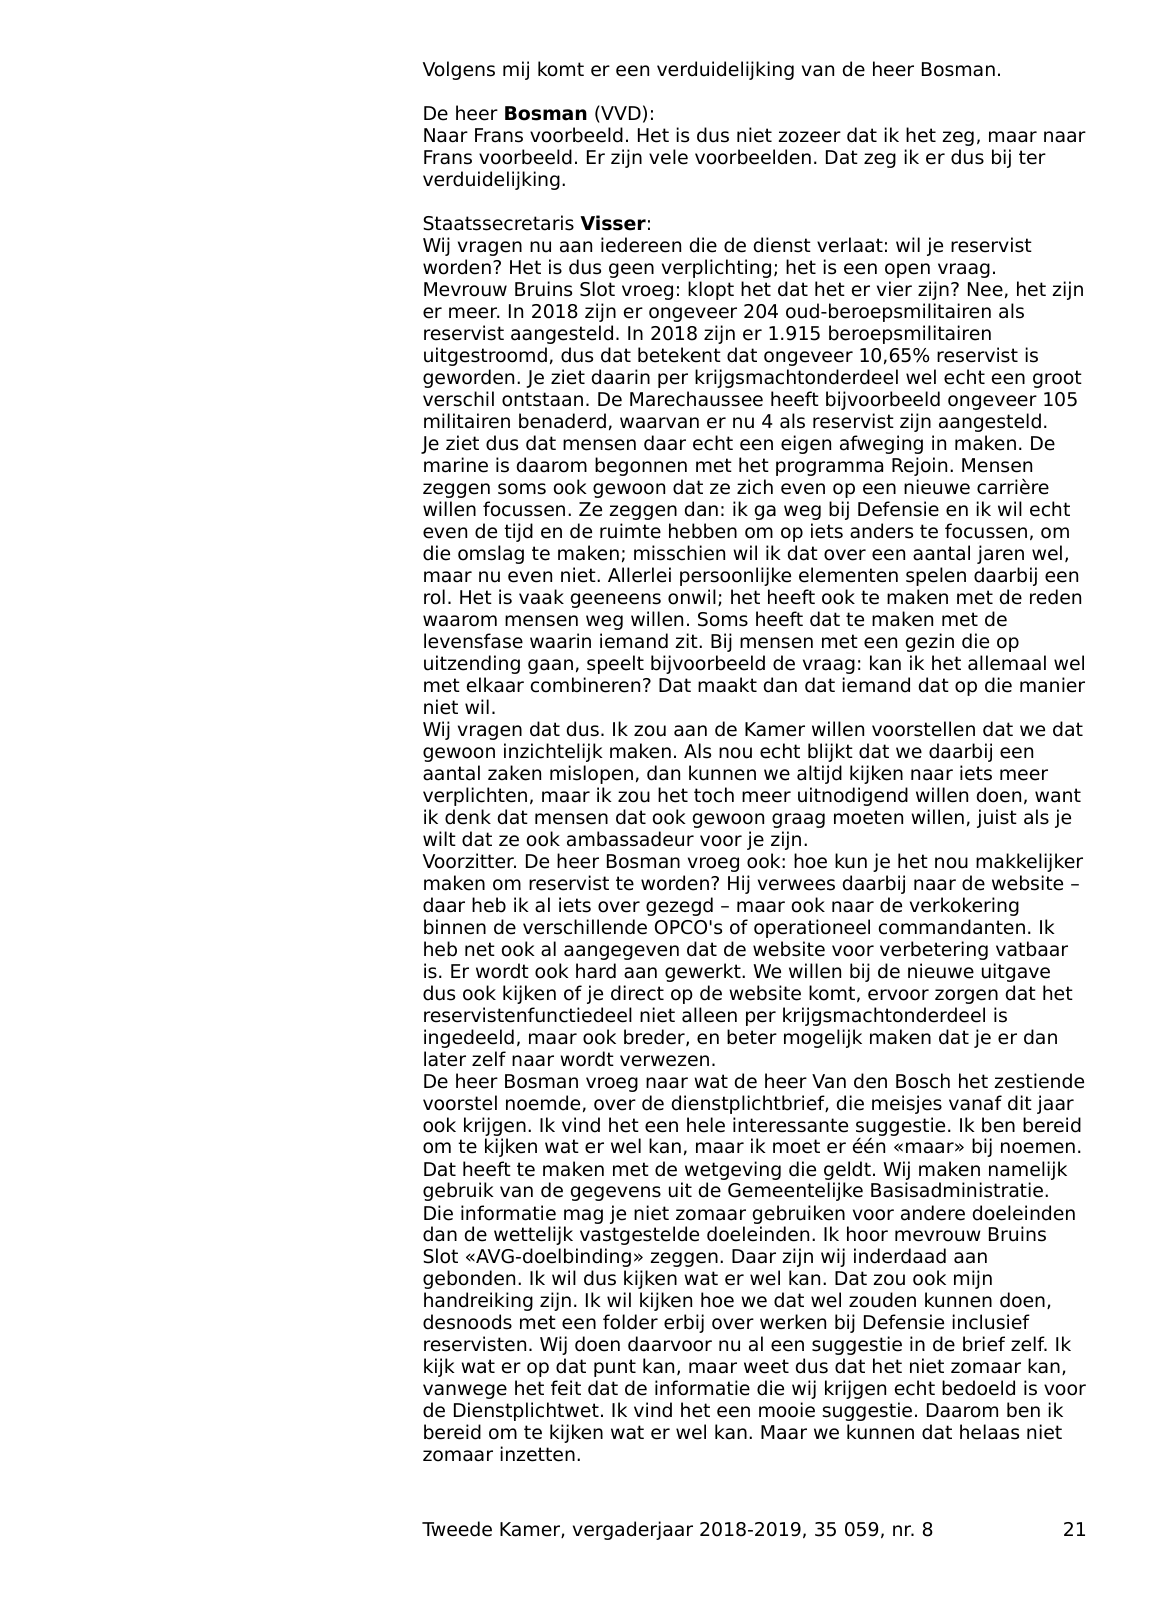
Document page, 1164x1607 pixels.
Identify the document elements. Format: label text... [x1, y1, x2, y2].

text Je ziet dus dat mensen daar echt een eigen afweging in maken. De marine is daarom begonnen met het programma Rejoin. Mensen zeggen soms ook gewoon dat ze zich even op een nieuwe carrière willen focussen. Ze zeggen dan: ik ga weg bij Defensie en ik wil echt even de tijd en de ruimte hebben om op iets anders te focussen, om die omslag te maken; misschien wil ik dat over een aantal jaren wel, maar nu even niet. Allerlei persoonlijke elementen spelen daarbij een rol. Het is vaak geeneens onwil; het heeft ook te maken met de reden waarom mensen weg willen. Soms heeft dat te maken met de levensfase waarin iemand zit. Bij mensen met een gezin die op uitzending gaan, speelt bijvoorbeeld de vraag: kan ik het allemaal wel met elkaar combineren? Dat maakt dan dat iemand dat op die manier niet wil. [422, 433, 1087, 719]
text De heer Bosman (VVD): [422, 103, 1087, 125]
text Naar Frans voorbeeld. Het is dus niet zozeer dat ik het zeg, maar naar Frans voorbeeld. Er zijn vele voorbeelden. Dat zeg ik er dus bij ter verduidelijking. [422, 125, 1087, 191]
text Wij vragen nu aan iedereen die de dienst verlaat: wil je reservist worden? Het is dus geen verplichting; het is een open vraag. Mevrouw Bruins Slot vroeg: klopt het dat het er vier zijn? Nee, het zijn er meer. In 2018 zijn er ongeveer 204 oud-beroepsmilitairen als reservist aangesteld. In 2018 zijn er 1.915 beroepsmilitairen uitgestroomd, dus dat betekent dat ongeveer 10,65% reservist is geworden. Je ziet daarin per krijgsmachtonderdeel wel echt een groot verschil ontstaan. De Marechaussee heeft bijvoorbeeld ongeveer 105 militairen benaderd, waarvan er nu 4 als reservist zijn aangesteld. [422, 235, 1087, 433]
text Staatssecretaris Visser: [422, 213, 1087, 235]
text Voorzitter. De heer Bosman vroeg ook: hoe kun je het nou makkelijker maken om reservist te worden? Hij verwees daarbij naar de website – daar heb ik al iets over gezegd – maar ook naar de verkokering binnen de verschillende OPCO's of operationeel commandanten. Ik heb net ook al aangegeven dat de website voor verbetering vatbaar is. Er wordt ook hard aan gewerkt. We willen bij de nieuwe uitgave dus ook kijken of je direct op de website komt, ervoor zorgen dat het reservistenfunctiedeel niet alleen per krijgsmachtonderdeel is ingedeeld, maar ook breder, en beter mogelijk maken dat je er dan later zelf naar wordt verwezen. [422, 851, 1087, 1071]
text De heer Bosman vroeg naar wat de heer Van den Bosch het zestiende voorstel noemde, over de dienstplichtbrief, die meisjes vanaf dit jaar ook krijgen. Ik vind het een hele interessante suggestie. Ik ben bereid om te kijken wat er wel kan, maar ik moet er één «maar» bij noemen. Dat heeft te maken met de wetgeving die geldt. Wij maken namelijk gebruik van de gegevens uit de Gemeentelijke Basisadministratie. Die informatie mag je niet zomaar gebruiken voor andere doeleinden dan de wettelijk vastgestelde doeleinden. Ik hoor mevrouw Bruins Slot «AVG-doelbinding» zeggen. Daar zijn wij inderdaad aan gebonden. Ik wil dus kijken wat er wel kan. Dat zou ook mijn handreiking zijn. Ik wil kijken hoe we dat wel zouden kunnen doen, desnoods met een folder erbij over werken bij Defensie inclusief reservisten. Wij doen daarvoor nu al een suggestie in de brief zelf. Ik kijk wat er op dat punt kan, maar weet dus dat het niet zomaar kan, vanwege het feit dat de informatie die wij krijgen echt bedoeld is voor de Dienstplichtwet. Ik vind het een mooie suggestie. Daarom ben ik bereid om te kijken wat er wel kan. Maar we kunnen dat helaas niet zomaar inzetten. [422, 1071, 1087, 1466]
text Volgens mij komt er een verduidelijking van de heer Bosman. [422, 59, 1087, 81]
text Wij vragen dat dus. Ik zou aan de Kamer willen voorstellen dat we dat gewoon inzichtelijk maken. Als nou echt blijkt dat we daarbij een aantal zaken mislopen, dan kunnen we altijd kijken naar iets meer verplichten, maar ik zou het toch meer uitnodigend willen doen, want ik denk dat mensen dat ook gewoon graag moeten willen, juist als je wilt dat ze ook ambassadeur voor je zijn. [422, 719, 1087, 851]
